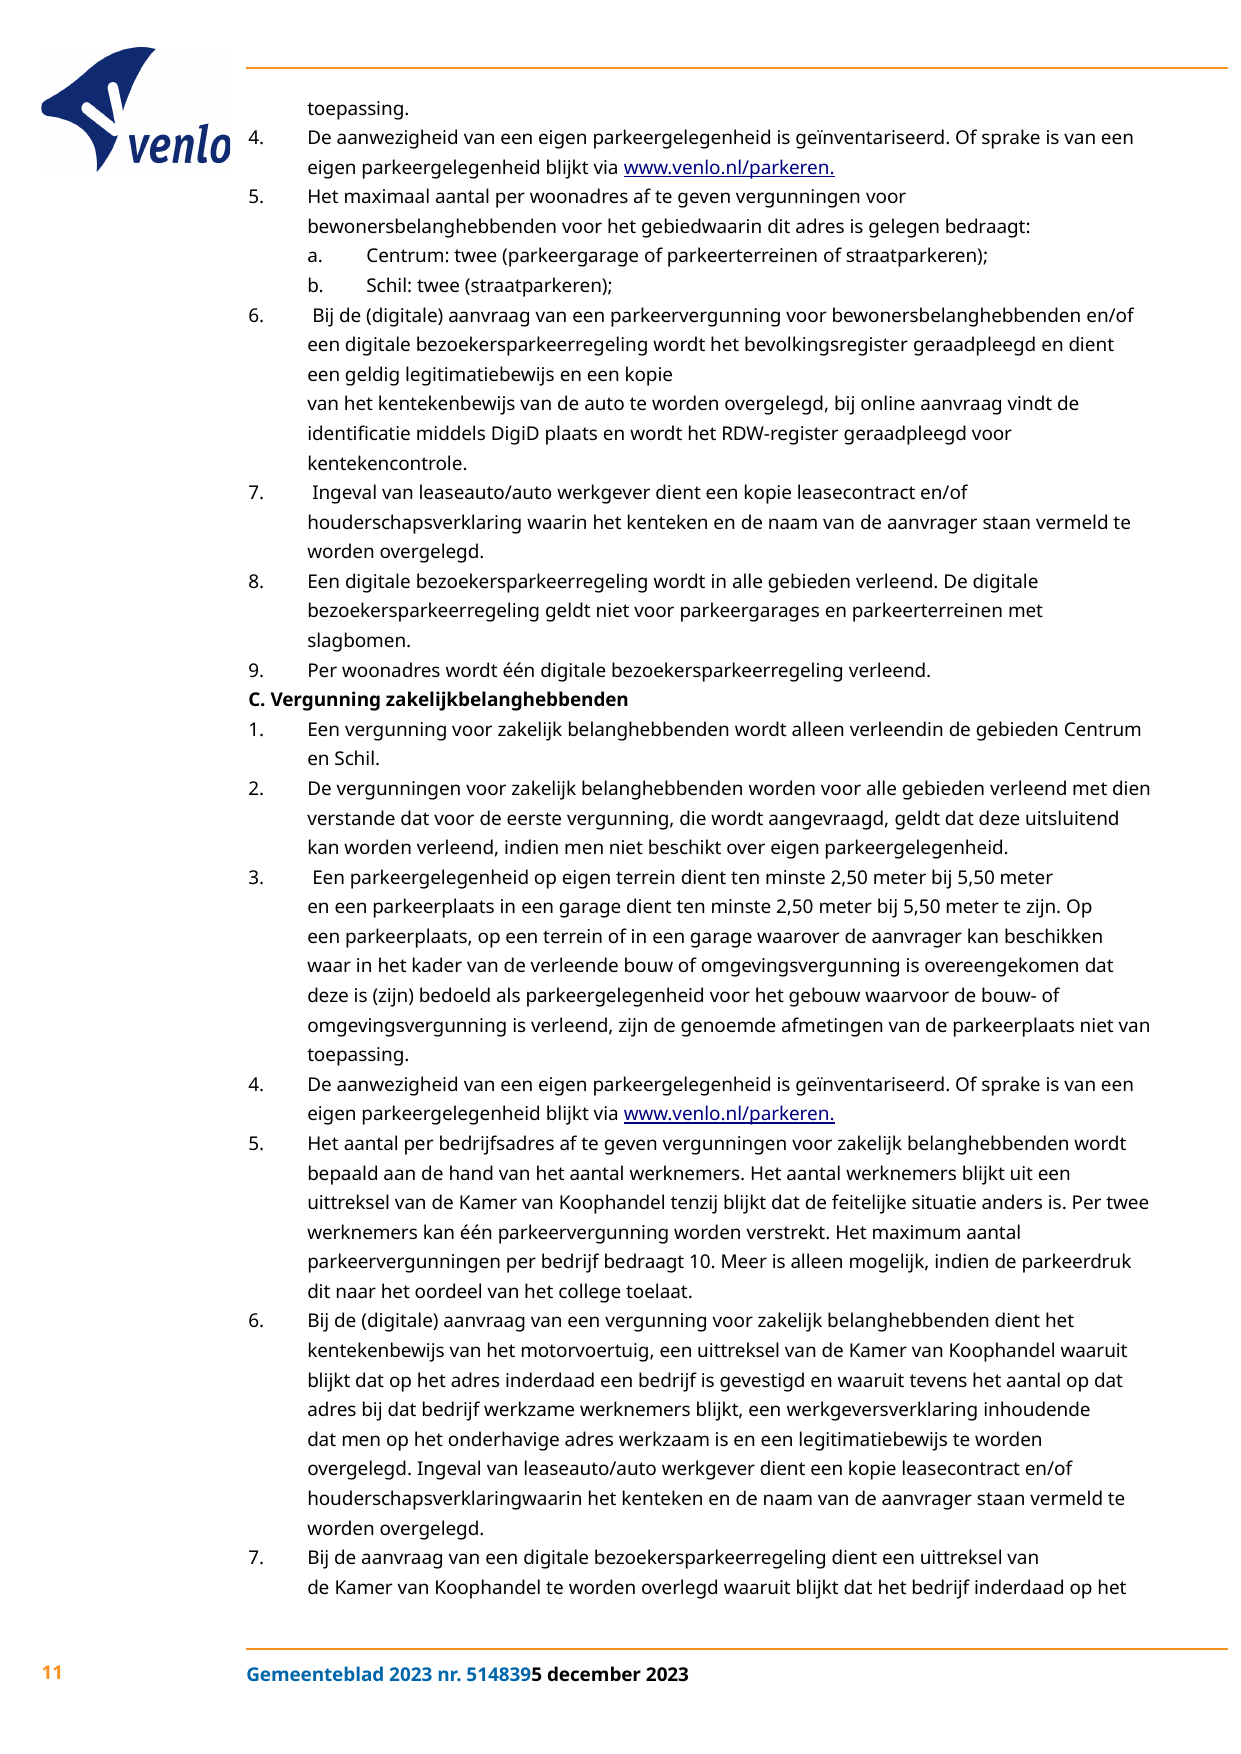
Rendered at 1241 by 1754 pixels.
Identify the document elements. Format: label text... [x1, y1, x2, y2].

list Een digitale bezoekersparkeerregeling wordt in alle gebieden verleend. De digitale bezoekersparkeerregeling geldt niet voor parkeergarages en parkeerterreinen met slagbomen. [248, 568, 1152, 653]
list Bij de (digitale) aanvraag van een vergunning voor zakelijk belanghebbenden dient het kentekenbewijs van het motorvoertuig, een uittreksel van de Kamer van Koophandel waaruit blijkt dat op het adres inderdaad een bedrijf is gevestigd en waaruit tevens het aantal op dat adres bij dat bedrijf werkzame werknemers blijkt, een werkgeversverklaring inhoudende dat men op het onderhavige adres werkzaam is en een legitimatiebewijs te worden overgelegd. Ingeval van leaseauto/auto werkgever dient een kopie leasecontract en/of houderschapsverklaringwaarin het kenteken en de naam van de aanvrager staan vermeld te worden overgelegd. [248, 1308, 1152, 1541]
list De aanwezigheid van een eigen parkeergelegenheid is geïnventariseerd. Of sprake is van een eigen parkeergelegenheid blijkt via www.venlo.nl/parkeren. [248, 124, 1152, 180]
list De vergunningen voor zakelijk belanghebbenden worden voor alle gebieden verleend met dien verstande dat voor de eerste vergunning, die wordt aangevraagd, geldt dat deze uitsluitend kan worden verleend, indien men niet beschikt over eigen parkeergelegenheid. [248, 775, 1152, 860]
picture [41, 47, 231, 172]
list Een vergunning voor zakelijk belanghebbenden wordt alleen verleendin de gebieden Centrum en Schil. [248, 716, 1152, 771]
list Een parkeergelegenheid op eigen terrein dient ten minste 2,50 meter bij 5,50 meter en een parkeerplaats in een garage dient ten minste 2,50 meter bij 5,50 meter te zijn. Op een parkeerplaats, op een terrein of in een garage waarover de aanvrager kan beschikken waar in het kader van de verleende bouw of omgevingsvergunning is overeengekomen dat deze is (zijn) bedoeld als parkeergelegenheid voor het gebouw waarvoor de bouw- of omgevingsvergunning is verleend, zijn de genoemde afmetingen van de parkeerplaats niet van toepassing. [248, 864, 1152, 1067]
list Schil: twee (straatparkeren); [307, 272, 1152, 298]
list Het maximaal aantal per woonadres af te geven vergunningen voor bewonersbelanghebbenden voor het gebiedwaarin dit adres is gelegen bedraagt: [248, 183, 1152, 239]
list Bij de aanvraag van een digitale bezoekersparkeerregeling dient een uittreksel van de Kamer van Koophandel te worden overlegd waaruit blijkt dat het bedrijf inderdaad op het [248, 1544, 1152, 1600]
list Ingeval van leaseauto/auto werkgever dient een kopie leasecontract en/of houderschapsverklaring waarin het kenteken en de naam van de aanvrager staan vermeld te worden overgelegd. [248, 479, 1152, 564]
list De aanwezigheid van een eigen parkeergelegenheid is geïnventariseerd. Of sprake is van een eigen parkeergelegenheid blijkt via www.venlo.nl/parkeren. [248, 1071, 1152, 1126]
list Bij de (digitale) aanvraag van een parkeervergunning voor bewonersbelanghebbenden en/of een digitale bezoekersparkeerregeling wordt het bevolkingsregister geraadpleegd en dient een geldig legitimatiebewijs en een kopie van het kentekenbewijs van de auto te worden overgelegd, bij online aanvraag vindt de identificatie middels DigiD plaats en wordt het RDW-register geraadpleegd voor kentekencontrole. [248, 302, 1152, 476]
list toepassing. [248, 95, 1152, 121]
list Centrum: twee (parkeergarage of parkeerterreinen of straatparkeren); [307, 243, 1152, 268]
list Per woonadres wordt één digitale bezoekersparkeerregeling verleend. [248, 657, 1152, 683]
text C. Vergunning zakelijkbelanghebbenden [248, 686, 1152, 712]
list Het aantal per bedrijfsadres af te geven vergunningen voor zakelijk belanghebbenden wordt bepaald aan de hand van het aantal werknemers. Het aantal werknemers blijkt uit een uittreksel van de Kamer van Koophandel tenzij blijkt dat de feitelijke situatie anders is. Per twee werknemers kan één parkeervergunning worden verstrekt. Het maximum aantal parkeervergunningen per bedrijf bedraagt 10. Meer is alleen mogelijk, indien de parkeerdruk dit naar het oordeel van het college toelaat. [248, 1130, 1152, 1304]
